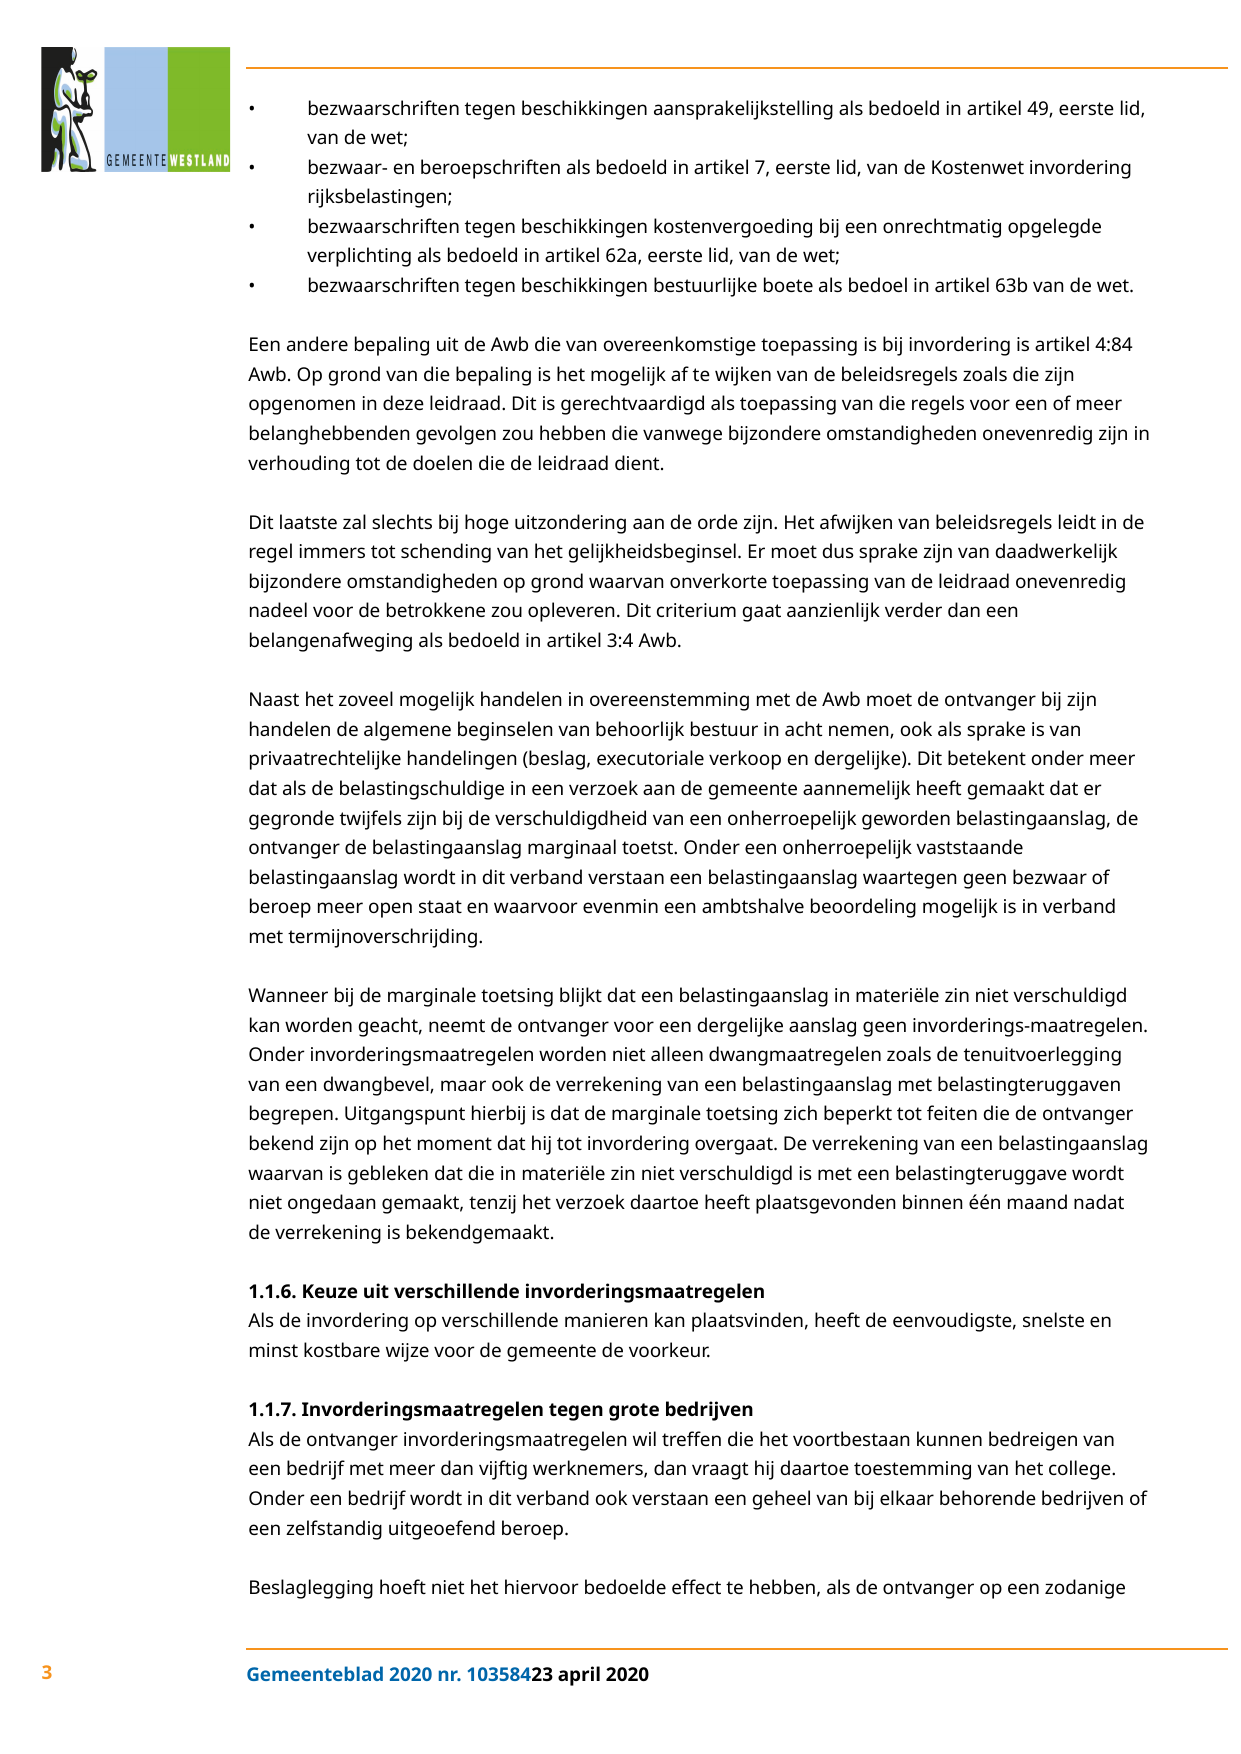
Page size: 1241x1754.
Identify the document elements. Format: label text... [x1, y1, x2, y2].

list bezwaarschriften tegen beschikkingen bestuurlijke boete als bedoel in artikel 63b van de wet. [248, 272, 1152, 298]
text Naast het zoveel mogelijk handelen in overeenstemming met de Awb moet de ontvanger bij zijn handelen de algemene beginselen van behoorlijk bestuur in acht nemen, ook als sprake is van privaatrechtelijke handelingen (beslag, executoriale verkoop en dergelijke). Dit betekent onder meer dat als de belastingschuldige in een verzoek aan de gemeente aannemelijk heeft gemaakt dat er gegronde twijfels zijn bij de verschuldigdheid van een onherroepelijk geworden belastingaanslag, de ontvanger de belastingaanslag marginaal toetst. Onder een onherroepelijk vaststaande belastingaanslag wordt in dit verband verstaan een belastingaanslag waartegen geen bezwaar of beroep meer open staat en waarvoor evenmin een ambtshalve beoordeling mogelijk is in verband met termijnoverschrijding. [248, 686, 1152, 949]
list bezwaarschriften tegen beschikkingen kostenvergoeding bij een onrechtmatig opgelegde verplichting als bedoeld in artikel 62a, eerste lid, van de wet; [248, 213, 1152, 268]
text 1.1.7. Invorderingsmaatregelen tegen grote bedrijven [248, 1396, 1152, 1422]
text Als de invordering op verschillende manieren kan plaatsvinden, heeft de eenvoudigste, snelste en minst kostbare wijze voor de gemeente de voorkeur. [248, 1308, 1152, 1363]
picture [41, 47, 231, 172]
text Wanneer bij de marginale toetsing blijkt dat een belastingaanslag in materiële zin niet verschuldigd kan worden geacht, neemt de ontvanger voor een dergelijke aanslag geen invorderings-maatregelen. Onder invorderingsmaatregelen worden niet alleen dwangmaatregelen zoals de tenuitvoerlegging van een dwangbevel, maar ook de verrekening van een belastingaanslag met belastingteruggaven begrepen. Uitgangspunt hierbij is dat de marginale toetsing zich beperkt tot feiten die de ontvanger bekend zijn op het moment dat hij tot invordering overgaat. De verrekening van een belastingaanslag waarvan is gebleken dat die in materiële zin niet verschuldigd is met een belastingteruggave wordt niet ongedaan gemaakt, tenzij het verzoek daartoe heeft plaatsgevonden binnen één maand nadat de verrekening is bekendgemaakt. [248, 982, 1152, 1245]
text Een andere bepaling uit de Awb die van overeenkomstige toepassing is bij invordering is artikel 4:84 Awb. Op grond van die bepaling is het mogelijk af te wijken van de beleidsregels zoals die zijn opgenomen in deze leidraad. Dit is gerechtvaardigd als toepassing van die regels voor een of meer belanghebbenden gevolgen zou hebben die vanwege bijzondere omstandigheden onevenredig zijn in verhouding tot de doelen die de leidraad dient. [248, 331, 1152, 476]
text Dit laatste zal slechts bij hoge uitzondering aan de orde zijn. Het afwijken van beleidsregels leidt in de regel immers tot schending van het gelijkheidsbeginsel. Er moet dus sprake zijn van daadwerkelijk bijzondere omstandigheden op grond waarvan onverkorte toepassing van de leidraad onevenredig nadeel voor de betrokkene zou opleveren. Dit criterium gaat aanzienlijk verder dan een belangenafweging als bedoeld in artikel 3:4 Awb. [248, 509, 1152, 653]
list bezwaar- en beroepschriften als bedoeld in artikel 7, eerste lid, van de Kostenwet invordering rijksbelastingen; [248, 154, 1152, 209]
list bezwaarschriften tegen beschikkingen aansprakelijkstelling als bedoeld in artikel 49, eerste lid, van de wet; [248, 95, 1152, 150]
text Beslaglegging hoeft niet het hiervoor bedoelde effect te hebben, als de ontvanger op een zodanige [248, 1574, 1152, 1600]
text 1.1.6. Keuze uit verschillende invorderingsmaatregelen [248, 1278, 1152, 1304]
text Als de ontvanger invorderingsmaatregelen wil treffen die het voortbestaan kunnen bedreigen van een bedrijf met meer dan vijftig werknemers, dan vraagt hij daartoe toestemming van het college. Onder een bedrijf wordt in dit verband ook verstaan een geheel van bij elkaar behorende bedrijven of een zelfstandig uitgeoefend beroep. [248, 1426, 1152, 1541]
